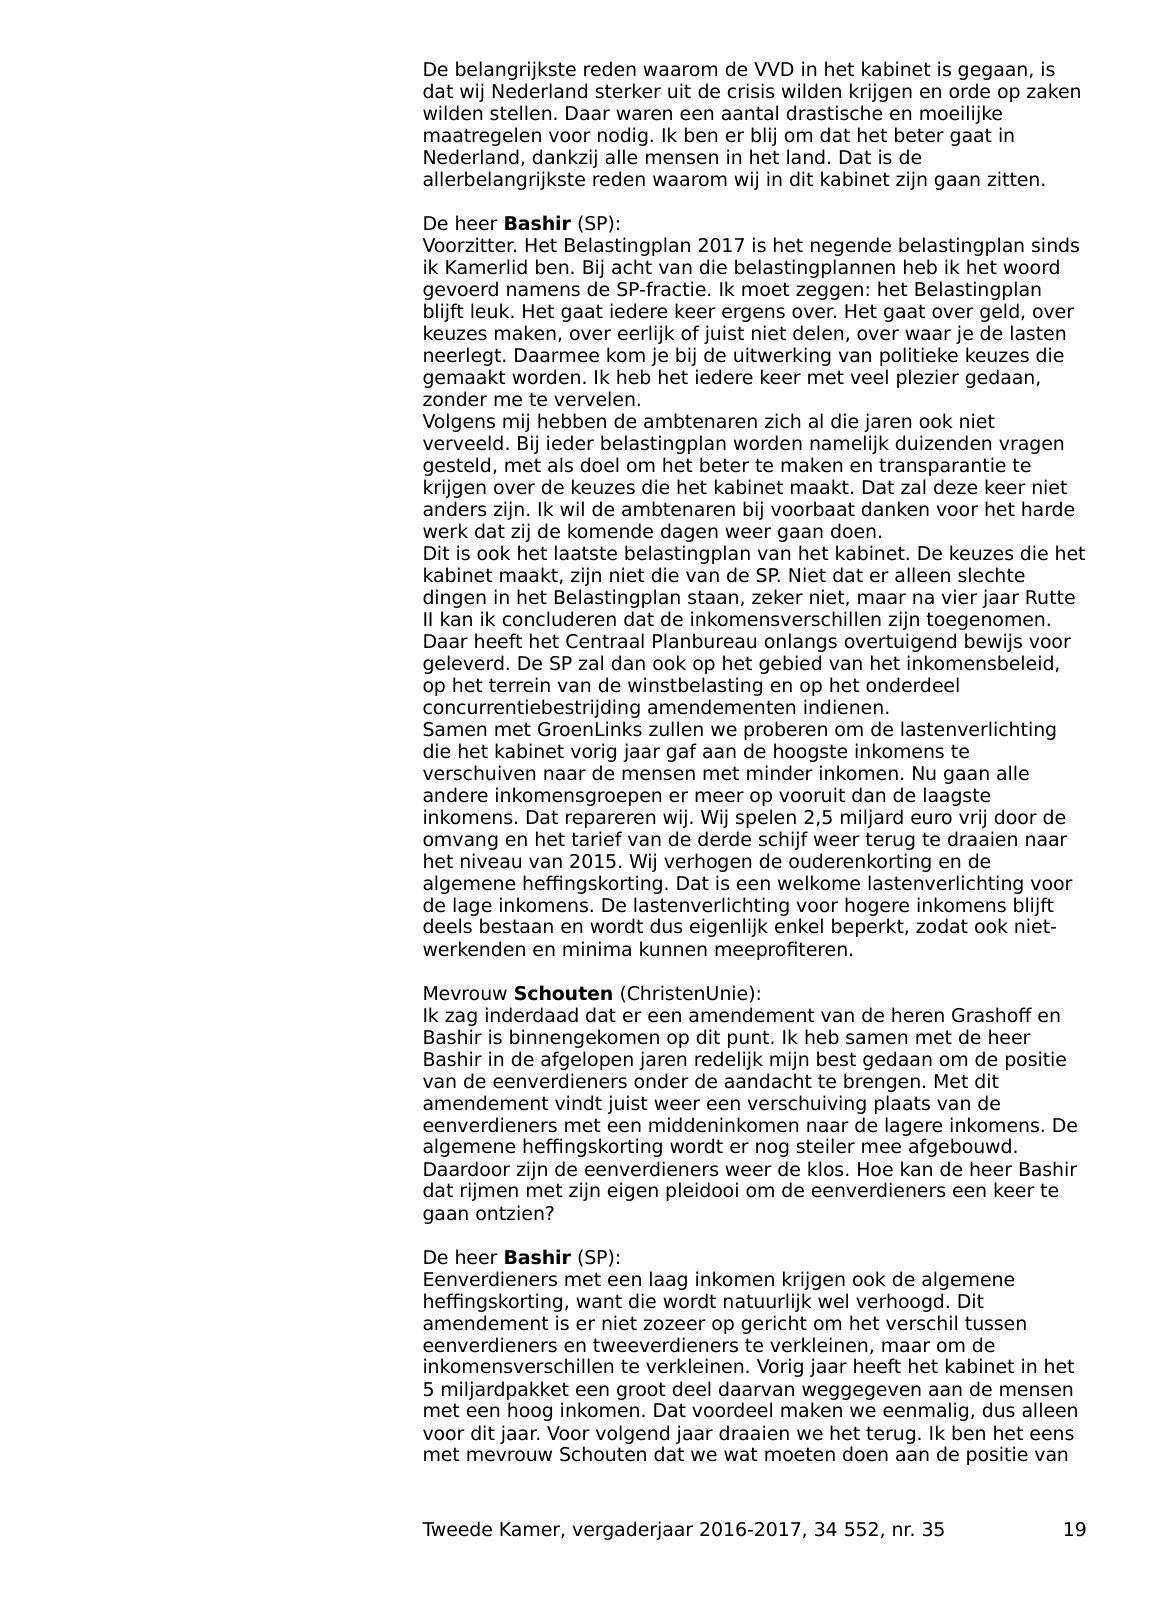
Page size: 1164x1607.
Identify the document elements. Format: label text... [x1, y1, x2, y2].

text Eenverdieners met een laag inkomen krijgen ook de algemene heffingskorting, want die wordt natuurlijk wel verhoogd. Dit amendement is er niet zozeer op gericht om het verschil tussen eenverdieners en tweeverdieners te verkleinen, maar om de inkomensverschillen te verkleinen. Vorig jaar heeft het kabinet in het 5 miljardpakket een groot deel daarvan weggegeven aan de mensen met een hoog inkomen. Dat voordeel maken we eenmalig, dus alleen voor dit jaar. Voor volgend jaar draaien we het terug. Ik ben het eens met mevrouw Schouten dat we wat moeten doen aan de positie van [422, 1268, 1087, 1466]
text Samen met GroenLinks zullen we proberen om de lastenverlichting die het kabinet vorig jaar gaf aan de hoogste inkomens te verschuiven naar de mensen met minder inkomen. Nu gaan alle andere inkomensgroepen er meer op vooruit dan de laagste inkomens. Dat repareren wij. Wij spelen 2,5 miljard euro vrij door de omvang en het tarief van de derde schijf weer terug te draaien naar het niveau van 2015. Wij verhogen de ouderenkorting en de algemene heffingskorting. Dat is een welkome lastenverlichting voor de lage inkomens. De lastenverlichting voor hogere inkomens blijft deels bestaan en wordt dus eigenlijk enkel beperkt, zodat ook niet-werkenden en minima kunnen meeprofiteren. [422, 719, 1087, 960]
text Ik zag inderdaad dat er een amendement van de heren Grashoff en Bashir is binnengekomen op dit punt. Ik heb samen met de heer Bashir in de afgelopen jaren redelijk mijn best gedaan om de positie van de eenverdieners onder de aandacht te brengen. Met dit amendement vindt juist weer een verschuiving plaats van de eenverdieners met een middeninkomen naar de lagere inkomens. De algemene heffingskorting wordt er nog steiler mee afgebouwd. Daardoor zijn de eenverdieners weer de klos. Hoe kan de heer Bashir dat rijmen met zijn eigen pleidooi om de eenverdieners een keer te gaan ontzien? [422, 1004, 1087, 1224]
text Dit is ook het laatste belastingplan van het kabinet. De keuzes die het kabinet maakt, zijn niet die van de SP. Niet dat er alleen slechte dingen in het Belastingplan staan, zeker niet, maar na vier jaar Rutte II kan ik concluderen dat de inkomensverschillen zijn toegenomen. Daar heeft het Centraal Planbureau onlangs overtuigend bewijs voor geleverd. De SP zal dan ook op het gebied van het inkomensbeleid, op het terrein van de winstbelasting en op het onderdeel concurrentiebestrijding amendementen indienen. [422, 543, 1087, 719]
text Mevrouw Schouten (ChristenUnie): [422, 983, 1087, 1004]
text De heer Bashir (SP): [422, 1247, 1087, 1268]
text De belangrijkste reden waarom de VVD in het kabinet is gegaan, is dat wij Nederland sterker uit de crisis wilden krijgen en orde op zaken wilden stellen. Daar waren een aantal drastische en moeilijke maatregelen voor nodig. Ik ben er blij om dat het beter gaat in Nederland, dankzij alle mensen in het land. Dat is de allerbelangrijkste reden waarom wij in dit kabinet zijn gaan zitten. [422, 59, 1087, 191]
text Voorzitter. Het Belastingplan 2017 is het negende belastingplan sinds ik Kamerlid ben. Bij acht van die belastingplannen heb ik het woord gevoerd namens de SP-fractie. Ik moet zeggen: het Belastingplan blijft leuk. Het gaat iedere keer ergens over. Het gaat over geld, over keuzes maken, over eerlijk of juist niet delen, over waar je de lasten neerlegt. Daarmee kom je bij de uitwerking van politieke keuzes die gemaakt worden. Ik heb het iedere keer met veel plezier gedaan, zonder me te vervelen. [422, 235, 1087, 411]
text De heer Bashir (SP): [422, 213, 1087, 235]
text Volgens mij hebben de ambtenaren zich al die jaren ook niet verveeld. Bij ieder belastingplan worden namelijk duizenden vragen gesteld, met als doel om het beter te maken en transparantie te krijgen over de keuzes die het kabinet maakt. Dat zal deze keer niet anders zijn. Ik wil de ambtenaren bij voorbaat danken voor het harde werk dat zij de komende dagen weer gaan doen. [422, 411, 1087, 543]
